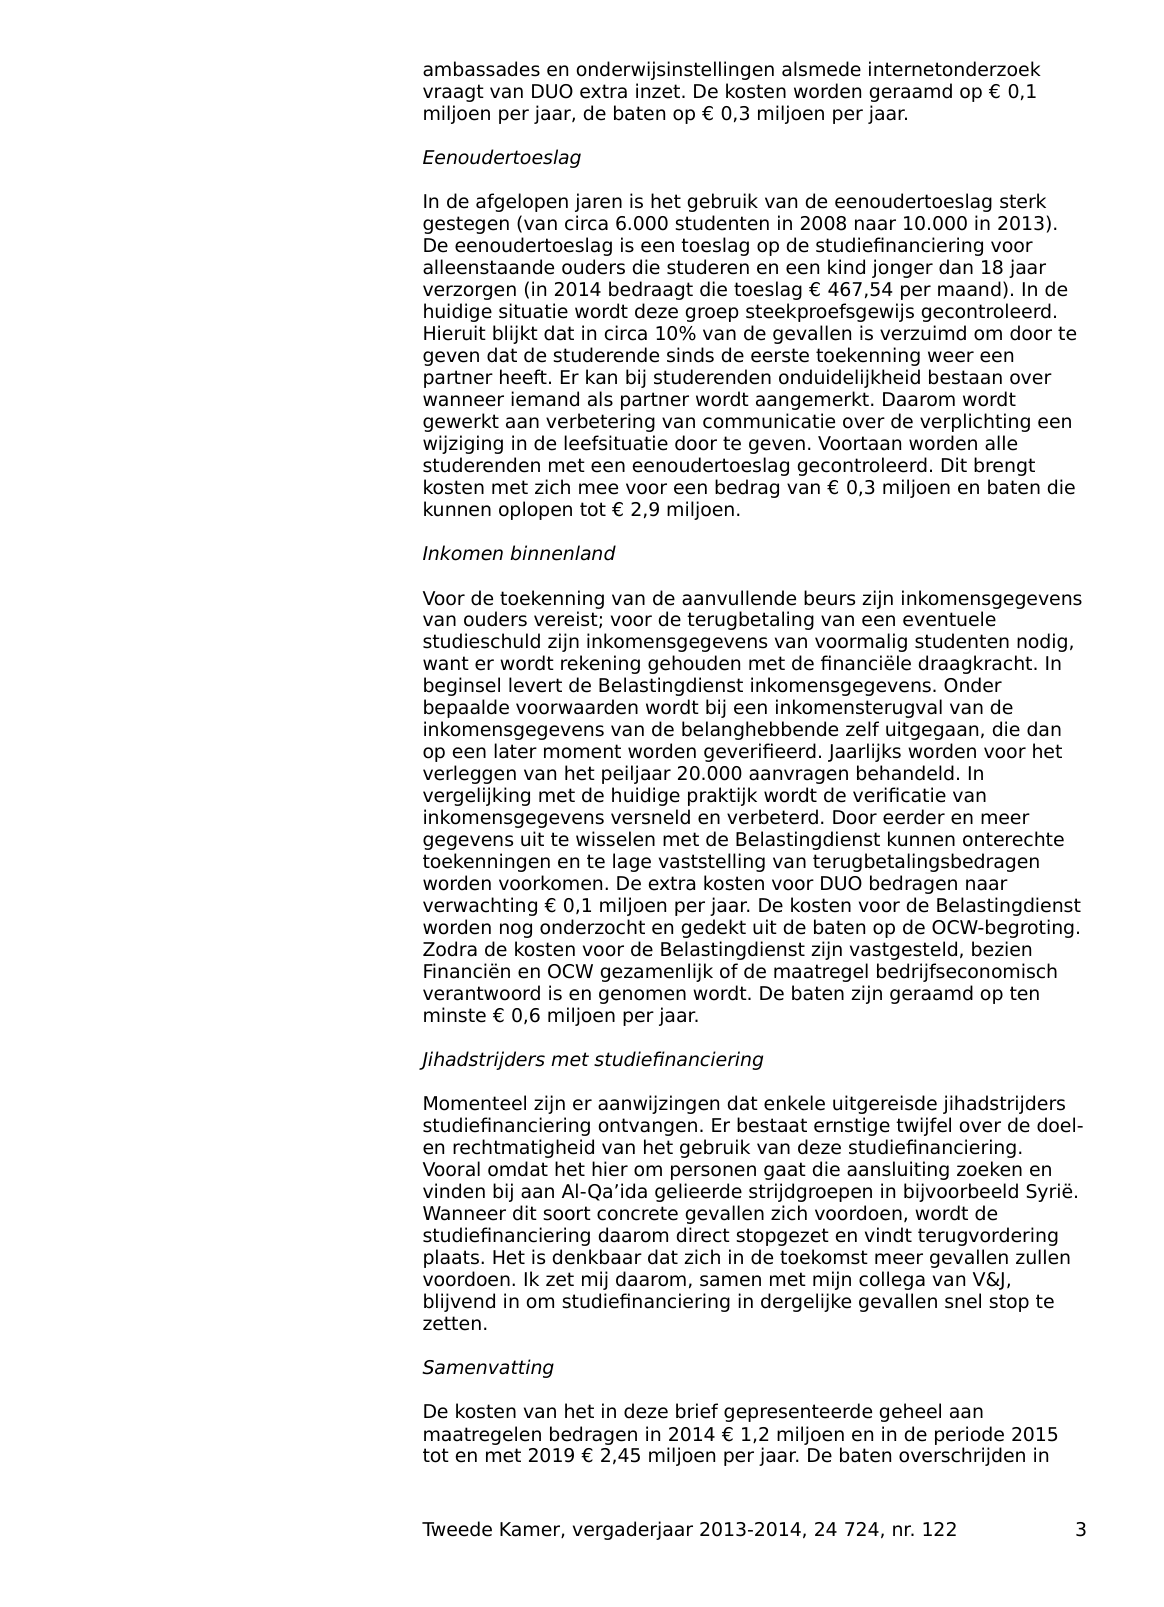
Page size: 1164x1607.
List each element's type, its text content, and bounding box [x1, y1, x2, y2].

subtitle Inkomen binnenland [422, 543, 1087, 565]
subtitle Eenoudertoeslag [422, 147, 1087, 169]
text De kosten van het in deze brief gepresenteerde geheel aan maatregelen bedragen in 2014 € 1,2 miljoen en in de periode 2015 tot en met 2019 € 2,45 miljoen per jaar. De baten overschrijden in [422, 1401, 1087, 1467]
subtitle Samenvatting [422, 1357, 1087, 1379]
text In de afgelopen jaren is het gebruik van de eenoudertoeslag sterk gestegen (van circa 6.000 studenten in 2008 naar 10.000 in 2013). De eenoudertoeslag is een toeslag op de studiefinanciering voor alleenstaande ouders die studeren en een kind jonger dan 18 jaar verzorgen (in 2014 bedraagt die toeslag € 467,54 per maand). In de huidige situatie wordt deze groep steekproefsgewijs gecontroleerd. Hieruit blijkt dat in circa 10% van de gevallen is verzuimd om door te geven dat de studerende sinds de eerste toekenning weer een partner heeft. Er kan bij studerenden onduidelijkheid bestaan over wanneer iemand als partner wordt aangemerkt. Daarom wordt gewerkt aan verbetering van communicatie over de verplichting een wijziging in de leefsituatie door te geven. Voortaan worden alle studerenden met een eenoudertoeslag gecontroleerd. Dit brengt kosten met zich mee voor een bedrag van € 0,3 miljoen en baten die kunnen oplopen tot € 2,9 miljoen. [422, 191, 1087, 521]
text Momenteel zijn er aanwijzingen dat enkele uitgereisde jihadstrijders studiefinanciering ontvangen. Er bestaat ernstige twijfel over de doel- en rechtmatigheid van het gebruik van deze studiefinanciering. Vooral omdat het hier om personen gaat die aansluiting zoeken en vinden bij aan Al-Qa’ida gelieerde strijdgroepen in bijvoorbeeld Syrië. Wanneer dit soort concrete gevallen zich voordoen, wordt de studiefinanciering daarom direct stopgezet en vindt terugvordering plaats. Het is denkbaar dat zich in de toekomst meer gevallen zullen voordoen. Ik zet mij daarom, samen met mijn collega van V&J, blijvend in om studiefinanciering in dergelijke gevallen snel stop te zetten. [422, 1093, 1087, 1335]
text Voor de toekenning van de aanvullende beurs zijn inkomensgegevens van ouders vereist; voor de terugbetaling van een eventuele studieschuld zijn inkomensgegevens van voormalig studenten nodig, want er wordt rekening gehouden met de financiële draagkracht. In beginsel levert de Belastingdienst inkomensgegevens. Onder bepaalde voorwaarden wordt bij een inkomensterugval van de inkomensgegevens van de belanghebbende zelf uitgegaan, die dan op een later moment worden geverifieerd. Jaarlijks worden voor het verleggen van het peiljaar 20.000 aanvragen behandeld. In vergelijking met de huidige praktijk wordt de verificatie van inkomensgegevens versneld en verbeterd. Door eerder en meer gegevens uit te wisselen met de Belastingdienst kunnen onterechte toekenningen en te lage vaststelling van terugbetalingsbedragen worden voorkomen. De extra kosten voor DUO bedragen naar verwachting € 0,1 miljoen per jaar. De kosten voor de Belastingdienst worden nog onderzocht en gedekt uit de baten op de OCW-begroting. Zodra de kosten voor de Belastingdienst zijn vastgesteld, bezien Financiën en OCW gezamenlijk of de maatregel bedrijfseconomisch verantwoord is en genomen wordt. De baten zijn geraamd op ten minste € 0,6 miljoen per jaar. [422, 587, 1087, 1027]
subtitle Jihadstrijders met studiefinanciering [422, 1049, 1087, 1071]
text ambassades en onderwijsinstellingen alsmede internetonderzoek vraagt van DUO extra inzet. De kosten worden geraamd op € 0,1 miljoen per jaar, de baten op € 0,3 miljoen per jaar. [422, 59, 1087, 125]
